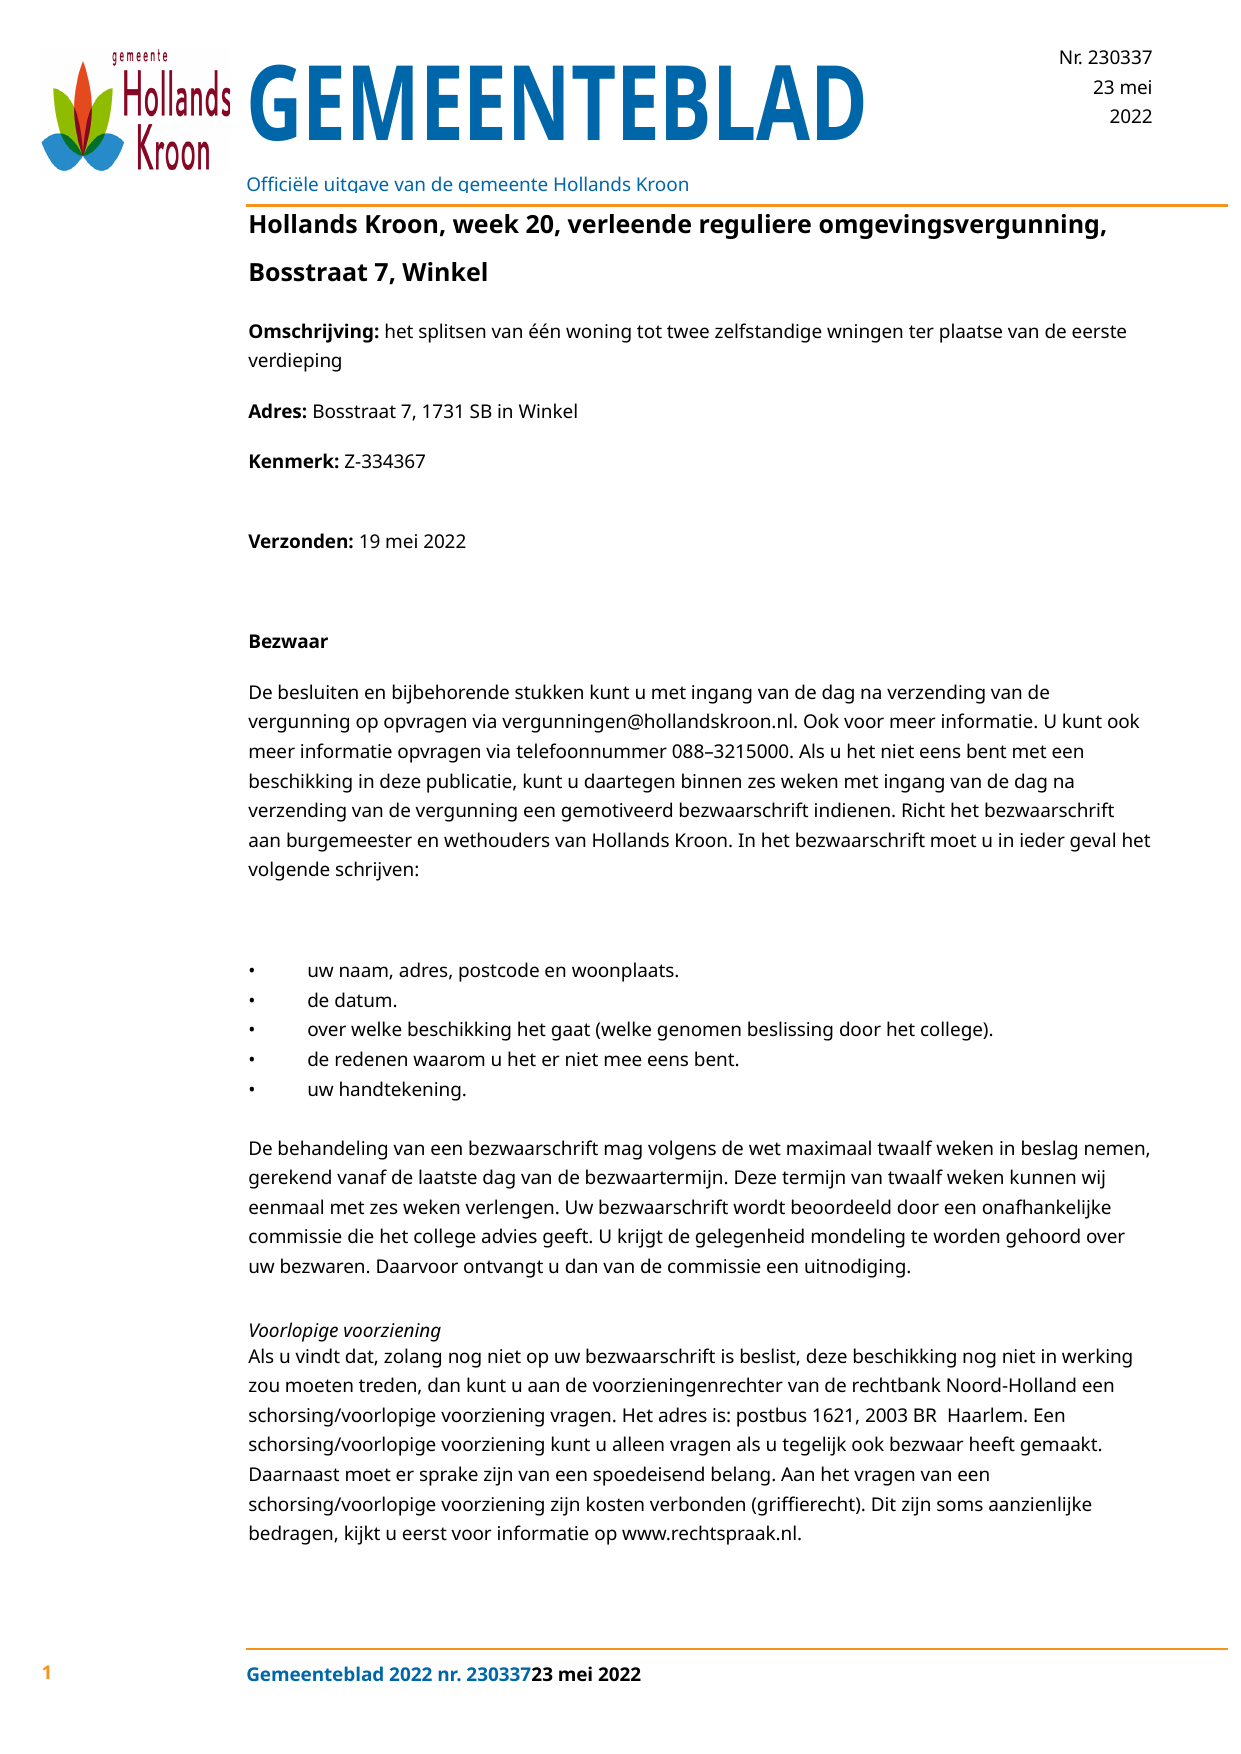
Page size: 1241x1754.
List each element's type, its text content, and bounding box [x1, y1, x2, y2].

table_header [248, 499, 700, 524]
text De besluiten en bijbehorende stukken kunt u met ingang van de dag na verzending van de vergunning op opvragen via vergunningen@hollandskroon.nl. Ook voor meer informatie. U kunt ook meer informatie opvragen via telefoonnummer 088–3215000. Als u het niet eens bent met een beschikking in deze publicatie, kunt u daartegen binnen zes weken met ingang van de dag na verzending van de vergunning een gemotiveerd bezwaarschrift indienen. Richt het bezwaarschrift aan burgemeester en wethouders van Hollands Kroon. In het bezwaarschrift moet u in ieder geval het volgende schrijven: [248, 679, 1152, 882]
list uw naam, adres, postcode en woonplaats. [248, 957, 1152, 983]
text De behandeling van een bezwaarschrift mag volgens de wet maximaal twaalf weken in beslag nemen, gerekend vanaf de laatste dag van de bezwaartermijn. Deze termijn van twaalf weken kunnen wij eenmaal met zes weken verlengen. Uw bezwaarschrift wordt beoordeeld door een onafhankelijke commissie die het college advies geeft. U krijgt de gelegenheid mondeling te worden gehoord over uw bezwaren. Daarvoor ontvangt u dan van de commissie een uitnodiging. [248, 1135, 1152, 1279]
picture [41, 47, 231, 172]
list over welke beschikking het gaat (welke genomen beslissing door het college). [248, 1017, 1152, 1042]
text Voorlopige voorziening [248, 1317, 1152, 1343]
table_header [700, 499, 1152, 524]
text Als u vindt dat, zolang nog niet op uw bezwaarschrift is beslist, deze beschikking nog niet in werking zou moeten treden, dan kunt u aan de voorzieningenrechter van de rechtbank Noord-Holland een schorsing/voorlopige voorziening vragen. Het adres is: postbus 1621, 2003 BR Haarlem. Een schorsing/voorlopige voorziening kunt u alleen vragen als u tegelijk ook bezwaar heeft gemaakt. Daarnaast moet er sprake zijn van een spoedeisend belang. Aan het vragen van een schorsing/voorlopige voorziening zijn kosten verbonden (griffierecht). Dit zijn soms aanzienlijke bedragen, kijkt u eerst voor informatie op www.rechtspraak.nl. [248, 1343, 1152, 1546]
text Kenmerk: Z-334367 [248, 448, 1152, 474]
list de redenen waarom u het er niet mee eens bent. [248, 1046, 1152, 1072]
text Hollands Kroon, week 20, verleende reguliere omgevingsvergunning, Bosstraat 7, Winkel [248, 207, 1152, 288]
list uw handtekening. [248, 1076, 1152, 1101]
text Bezwaar [248, 629, 1152, 654]
list de datum. [248, 987, 1152, 1013]
text Adres: Bosstraat 7, 1731 SB in Winkel [248, 398, 1152, 424]
text Omschrijving: het splitsen van één woning tot twee zelfstandige wningen ter plaatse van de eerste verdieping [248, 318, 1152, 373]
text Verzonden: 19 mei 2022 [248, 528, 1152, 553]
